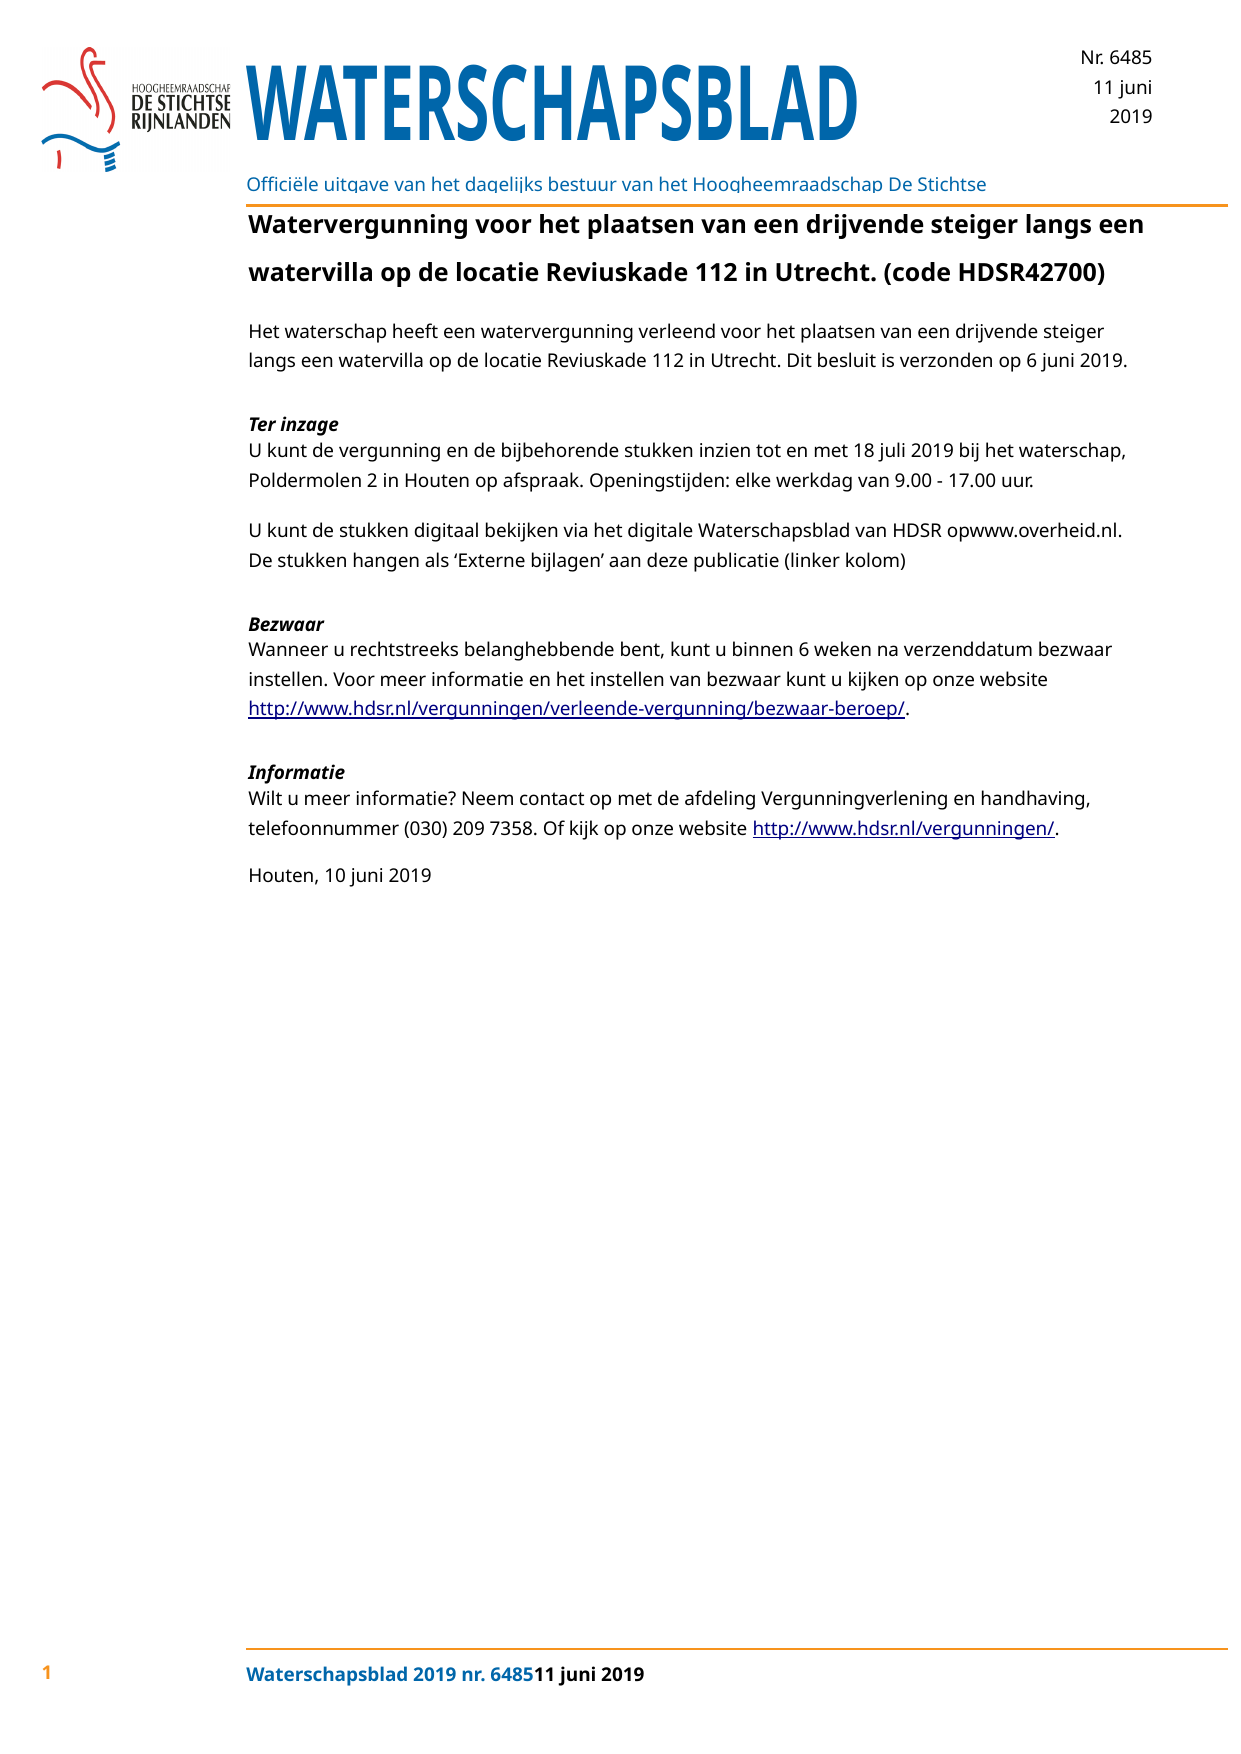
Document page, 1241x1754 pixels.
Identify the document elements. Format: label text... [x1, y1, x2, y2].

text Het waterschap heeft een watervergunning verleend voor het plaatsen van een drijvende steiger langs een watervilla op de locatie Reviuskade 112 in Utrecht. Dit besluit is verzonden op 6 juni 2019. [248, 318, 1152, 373]
text Bezwaar [248, 611, 1152, 636]
text Wanneer u rechtstreeks belanghebbende bent, kunt u binnen 6 weken na verzenddatum bezwaar instellen. Voor meer informatie en het instellen van bezwaar kunt u kijken op onze website http://www.hdsr.nl/vergunningen/verleende-vergunning/bezwaar-beroep/. [248, 636, 1152, 721]
text U kunt de stukken digitaal bekijken via het digitale Waterschapsblad van HDSR opwww.overheid.nl. De stukken hangen als ‘Externe bijlagen’ aan deze publicatie (linker kolom) [248, 517, 1152, 572]
text Watervergunning voor het plaatsen van een drijvende steiger langs een watervilla op de locatie Reviuskade 112 in Utrecht. (code HDSR42700) [248, 207, 1152, 288]
text Houten, 10 juni 2019 [248, 863, 1152, 888]
text Informatie [248, 759, 1152, 785]
picture [41, 47, 231, 172]
text Wilt u meer informatie? Neem contact op met de afdeling Vergunningverlening en handhaving, telefoonnummer (030) 209 7358. Of kijk op onze website http://www.hdsr.nl/vergunningen/. [248, 785, 1152, 841]
text Ter inzage [248, 411, 1152, 437]
text U kunt de vergunning en de bijbehorende stukken inzien tot en met 18 juli 2019 bij het waterschap, Poldermolen 2 in Houten op afspraak. Openingstijden: elke werkdag van 9.00 - 17.00 uur. [248, 437, 1152, 492]
